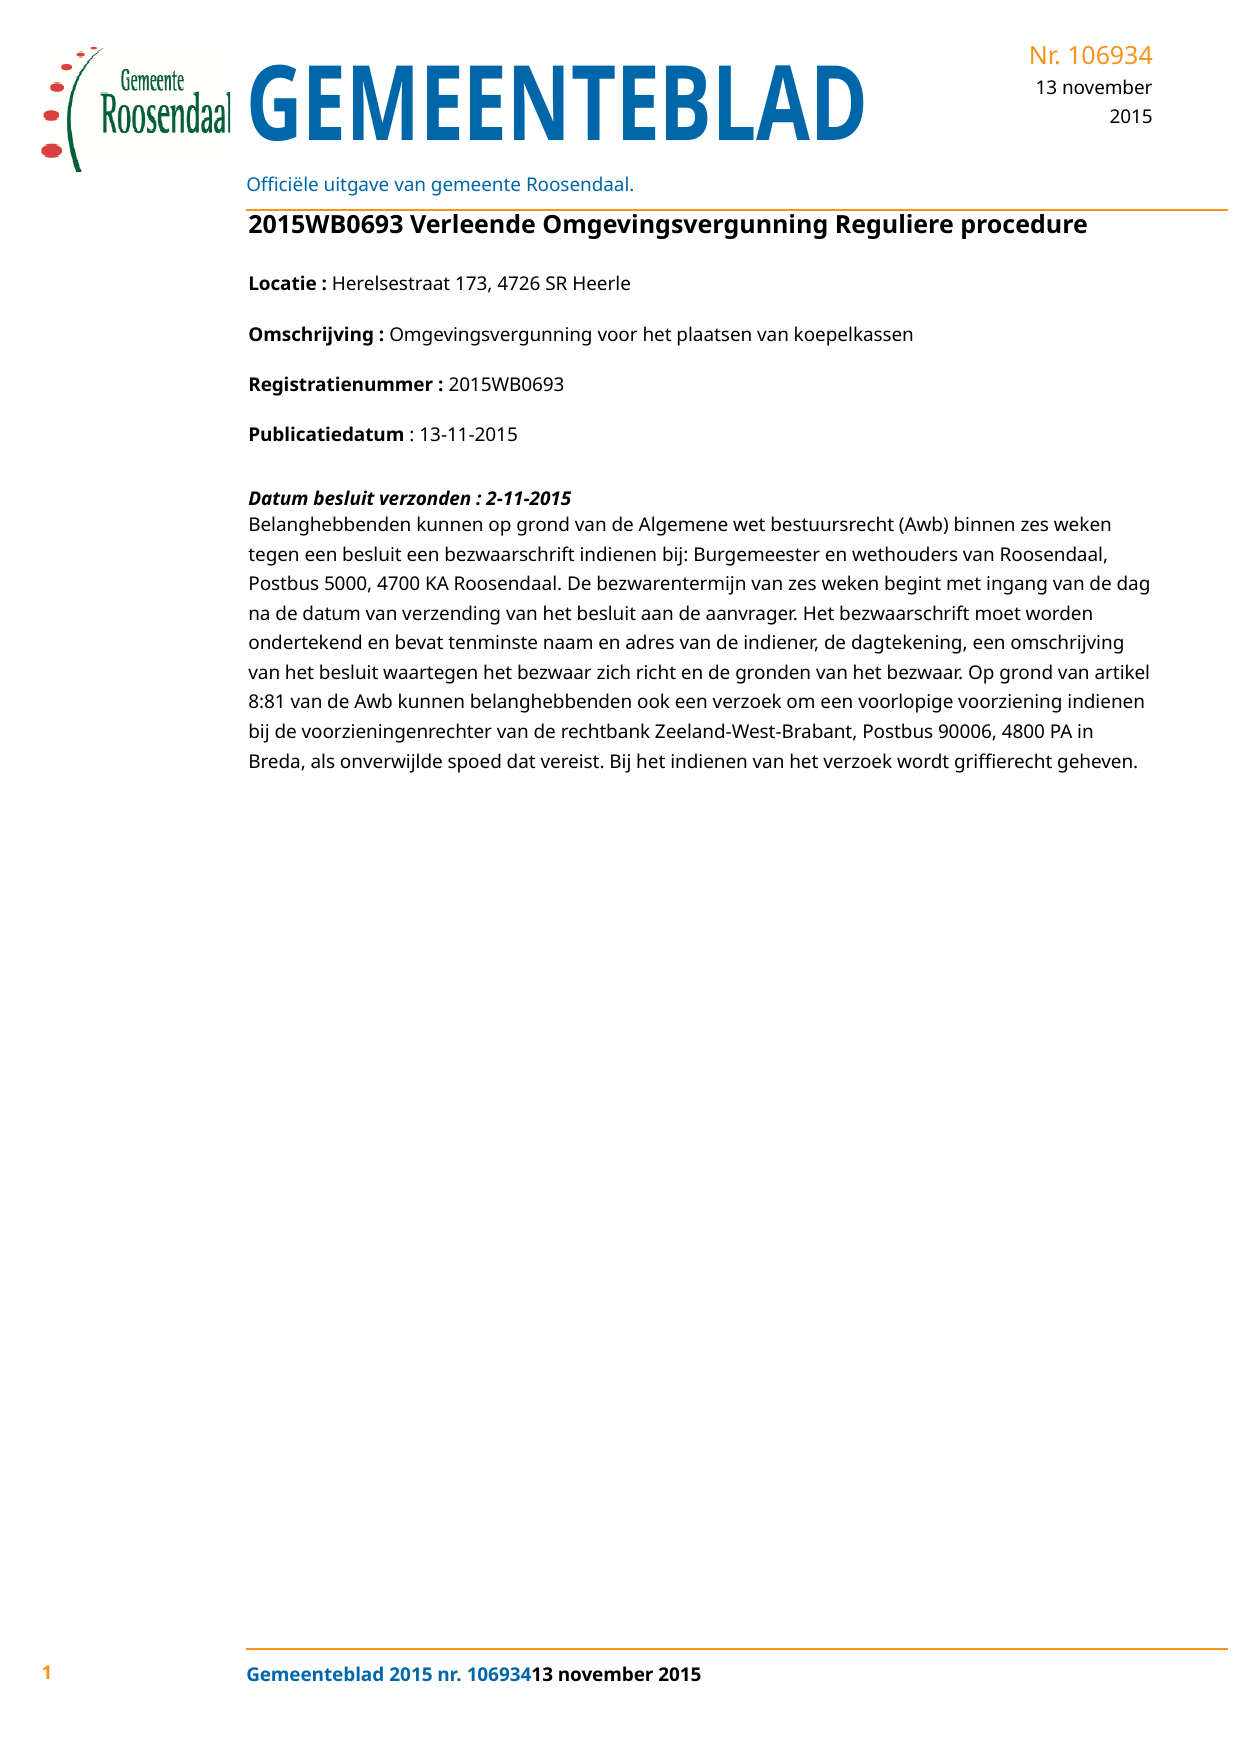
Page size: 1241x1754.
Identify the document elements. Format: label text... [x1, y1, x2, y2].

text Registratienummer : 2015WB0693 [248, 371, 1152, 397]
text 2015WB0693 Verleende Omgevingsvergunning Reguliere procedure [248, 211, 1152, 241]
text Publicatiedatum : 13-11-2015 [248, 422, 1152, 447]
text Datum besluit verzonden : 2-11-2015 [248, 486, 1152, 511]
text Belanghebbenden kunnen op grond van de Algemene wet bestuursrecht (Awb) binnen zes weken tegen een besluit een bezwaarschrift indienen bij: Burgemeester en wethouders van Roosendaal, Postbus 5000, 4700 KA Roosendaal. De bezwarentermijn van zes weken begint met ingang van de dag na de datum van verzending van het besluit aan de aanvrager. Het bezwaarschrift moet worden ondertekend en bevat tenminste naam en adres van de indiener, de dagtekening, een omschrijving van het besluit waartegen het bezwaar zich richt en de gronden van het bezwaar. Op grond van artikel 8:81 van de Awb kunnen belanghebbenden ook een verzoek om een voorlopige voorziening indienen bij de voorzieningenrechter van de rechtbank Zeeland-West-Brabant, Postbus 90006, 4800 PA in Breda, als onverwijlde spoed dat vereist. Bij het indienen van het verzoek wordt griffierecht geheven. [248, 511, 1152, 774]
picture [41, 47, 231, 172]
text Omschrijving : Omgevingsvergunning voor het plaatsen van koepelkassen [248, 321, 1152, 346]
text Locatie : Herelsestraat 173, 4726 SR Heerle [248, 270, 1152, 296]
